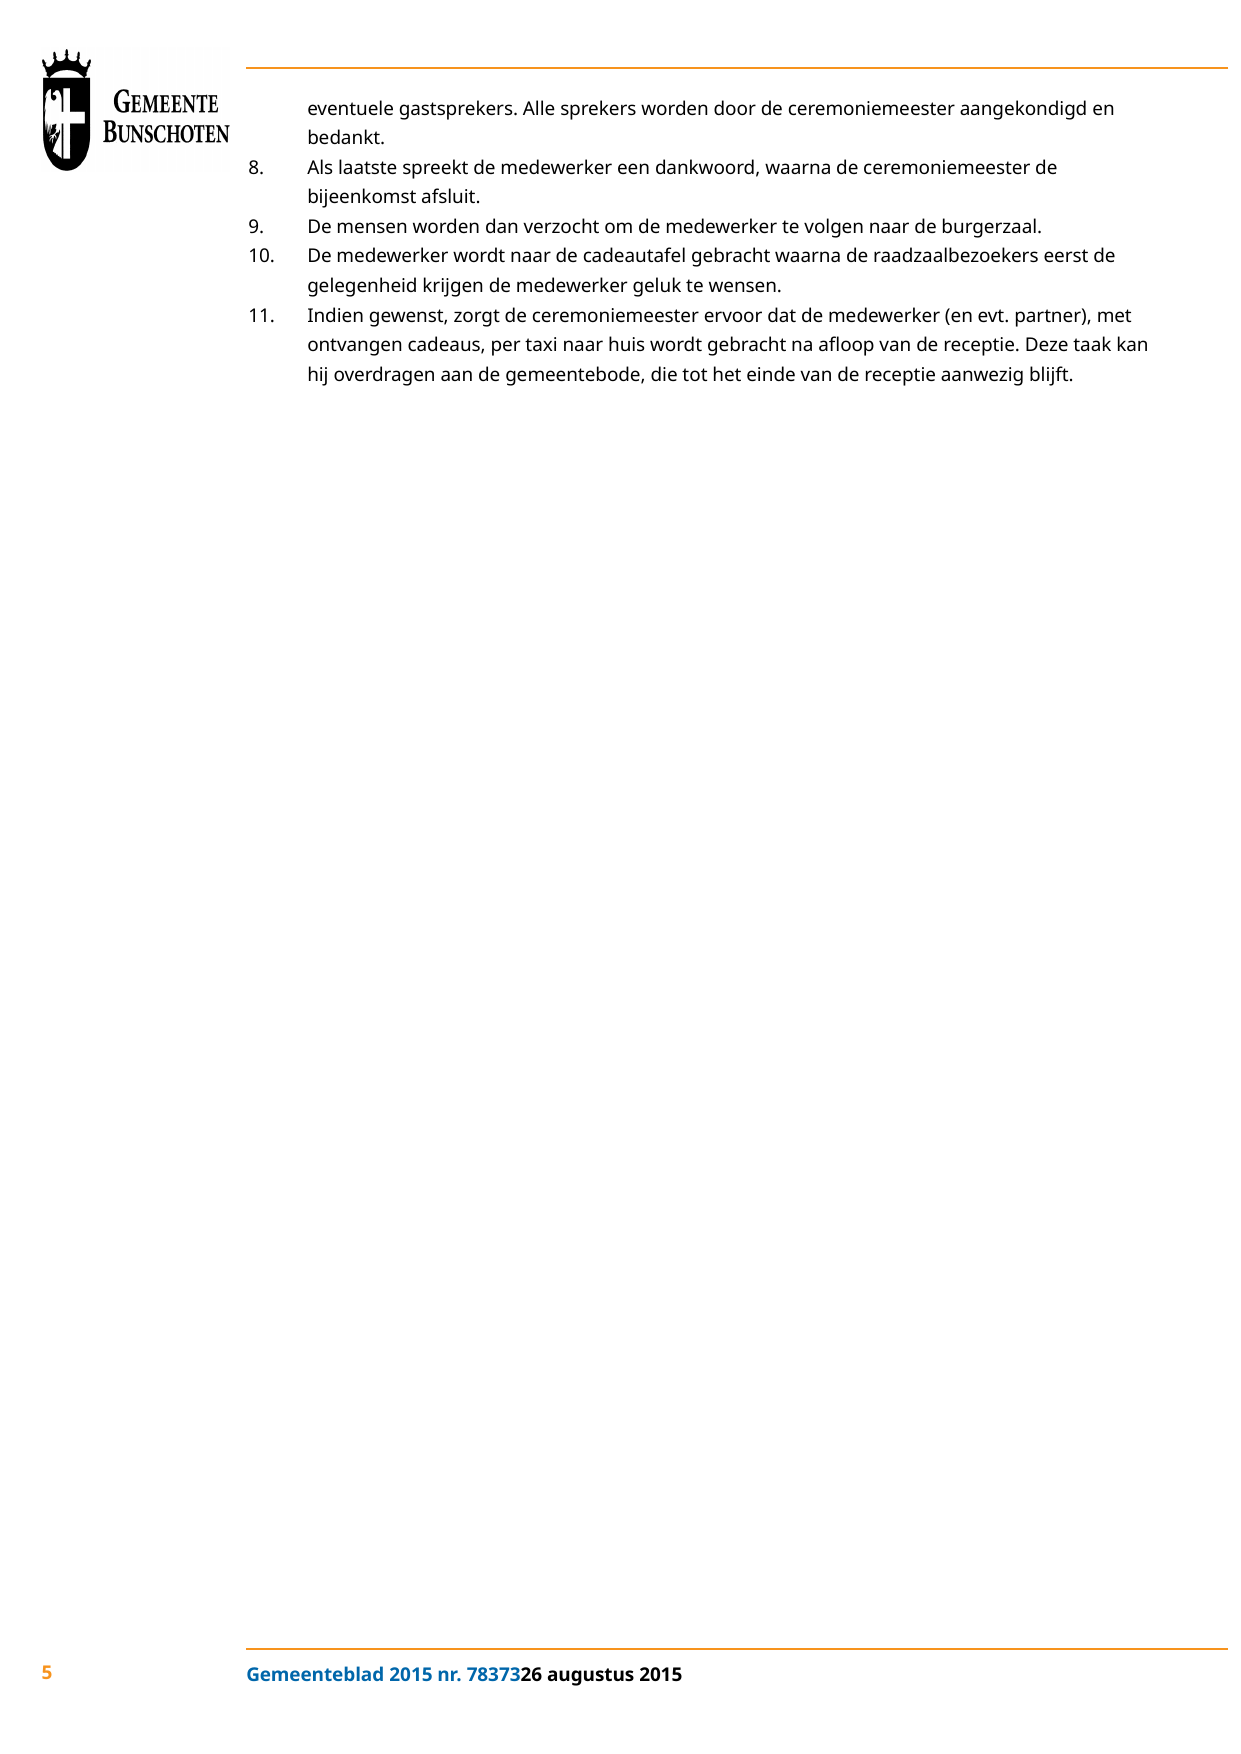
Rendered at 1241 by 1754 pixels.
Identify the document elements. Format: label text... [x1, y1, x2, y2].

list eventuele gastsprekers. Alle sprekers worden door de ceremoniemeester aangekondigd en bedankt. [248, 95, 1152, 150]
list De mensen worden dan verzocht om de medewerker te volgen naar de burgerzaal. [248, 213, 1152, 239]
picture [41, 47, 231, 172]
list De medewerker wordt naar de cadeautafel gebracht waarna de raadzaalbezoekers eerst de gelegenheid krijgen de medewerker geluk te wensen. [248, 243, 1152, 298]
list Indien gewenst, zorgt de ceremoniemeester ervoor dat de medewerker (en evt. partner), met ontvangen cadeaus, per taxi naar huis wordt gebracht na afloop van de receptie. Deze taak kan hij overdragen aan de gemeentebode, die tot het einde van de receptie aanwezig blijft. [248, 302, 1152, 387]
list Als laatste spreekt de medewerker een dankwoord, waarna de ceremoniemeester de bijeenkomst afsluit. [248, 154, 1152, 209]
